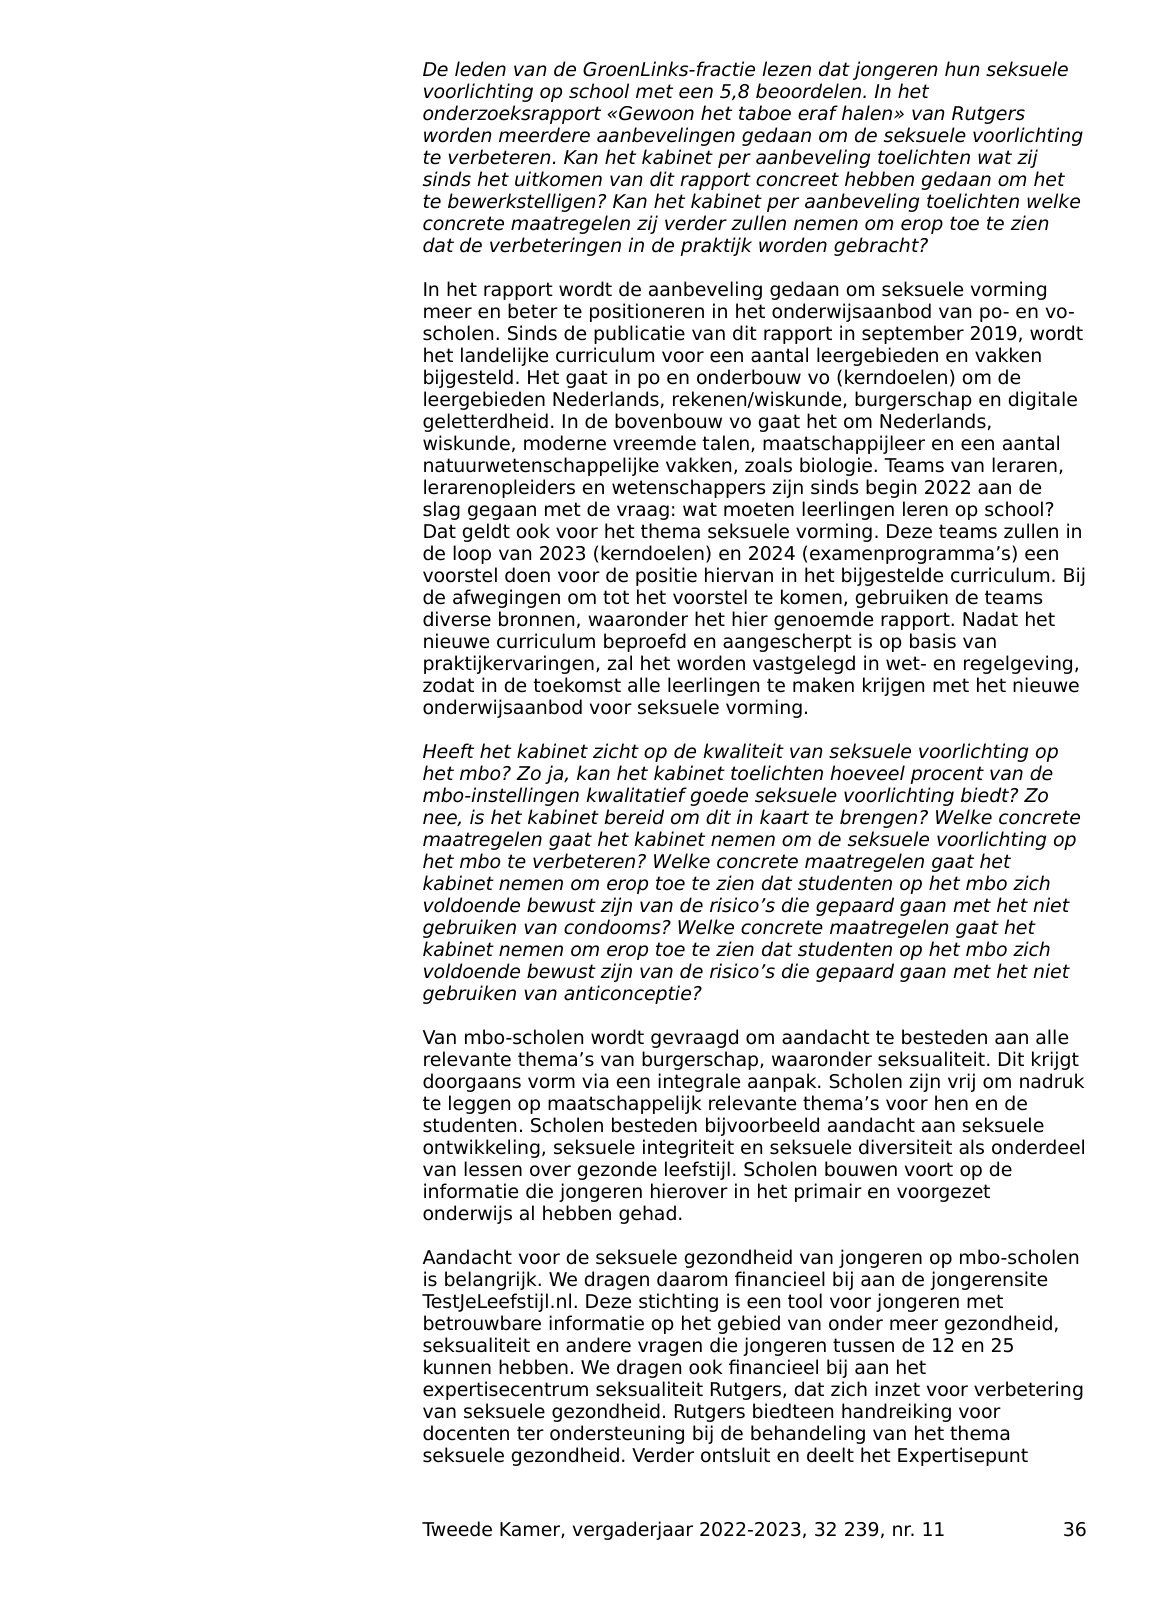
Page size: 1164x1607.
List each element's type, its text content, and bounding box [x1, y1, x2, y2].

text Van mbo-scholen wordt gevraagd om aandacht te besteden aan alle relevante thema’s van burgerschap, waaronder seksualiteit. Dit krijgt doorgaans vorm via een integrale aanpak. Scholen zijn vrij om nadruk te leggen op maatschappelijk relevante thema’s voor hen en de studenten. Scholen besteden bijvoorbeeld aandacht aan seksuele ontwikkeling, seksuele integriteit en seksuele diversiteit als onderdeel van lessen over gezonde leefstijl. Scholen bouwen voort op de informatie die jongeren hierover in het primair en voorgezet onderwijs al hebben gehad. [422, 1027, 1087, 1224]
text Aandacht voor de seksuele gezondheid van jongeren op mbo-scholen is belangrijk. We dragen daarom financieel bij aan de jongerensite TestJeLeefstijl.nl. Deze stichting is een tool voor jongeren met betrouwbare informatie op het gebied van onder meer gezondheid, seksualiteit en andere vragen die jongeren tussen de 12 en 25 kunnen hebben. We dragen ook financieel bij aan het expertisecentrum seksualiteit Rutgers, dat zich inzet voor verbetering van seksuele gezondheid. Rutgers biedteen handreiking voor docenten ter ondersteuning bij de behandeling van het thema seksuele gezondheid. Verder ontsluit en deelt het Expertisepunt [422, 1247, 1087, 1467]
text Heeft het kabinet zicht op de kwaliteit van seksuele voorlichting op het mbo? Zo ja, kan het kabinet toelichten hoeveel procent van de mbo-instellingen kwalitatief goede seksuele voorlichting biedt? Zo nee, is het kabinet bereid om dit in kaart te brengen? Welke concrete maatregelen gaat het kabinet nemen om de seksuele voorlichting op het mbo te verbeteren? Welke concrete maatregelen gaat het kabinet nemen om erop toe te zien dat studenten op het mbo zich voldoende bewust zijn van de risico’s die gepaard gaan met het niet gebruiken van condooms? Welke concrete maatregelen gaat het kabinet nemen om erop toe te zien dat studenten op het mbo zich voldoende bewust zijn van de risico’s die gepaard gaan met het niet gebruiken van anticonceptie? [422, 741, 1087, 1004]
text De leden van de GroenLinks-fractie lezen dat jongeren hun seksuele voorlichting op school met een 5,8 beoordelen. In het onderzoeksrapport «Gewoon het taboe eraf halen» van Rutgers worden meerdere aanbevelingen gedaan om de seksuele voorlichting te verbeteren. Kan het kabinet per aanbeveling toelichten wat zij sinds het uitkomen van dit rapport concreet hebben gedaan om het te bewerkstelligen? Kan het kabinet per aanbeveling toelichten welke concrete maatregelen zij verder zullen nemen om erop toe te zien dat de verbeteringen in de praktijk worden gebracht? [422, 59, 1087, 257]
text In het rapport wordt de aanbeveling gedaan om seksuele vorming meer en beter te positioneren in het onderwijsaanbod van po- en vo-scholen. Sinds de publicatie van dit rapport in september 2019, wordt het landelijke curriculum voor een aantal leergebieden en vakken bijgesteld. Het gaat in po en onderbouw vo (kerndoelen) om de leergebieden Nederlands, rekenen/wiskunde, burgerschap en digitale geletterdheid. In de bovenbouw vo gaat het om Nederlands, wiskunde, moderne vreemde talen, maatschappijleer en een aantal natuurwetenschappelijke vakken, zoals biologie. Teams van leraren, lerarenopleiders en wetenschappers zijn sinds begin 2022 aan de slag gegaan met de vraag: wat moeten leerlingen leren op school? Dat geldt ook voor het thema seksuele vorming. Deze teams zullen in de loop van 2023 (kerndoelen) en 2024 (examenprogramma’s) een voorstel doen voor de positie hiervan in het bijgestelde curriculum. Bij de afwegingen om tot het voorstel te komen, gebruiken de teams diverse bronnen, waaronder het hier genoemde rapport. Nadat het nieuwe curriculum beproefd en aangescherpt is op basis van praktijkervaringen, zal het worden vastgelegd in wet- en regelgeving, zodat in de toekomst alle leerlingen te maken krijgen met het nieuwe onderwijsaanbod voor seksuele vorming. [422, 279, 1087, 719]
